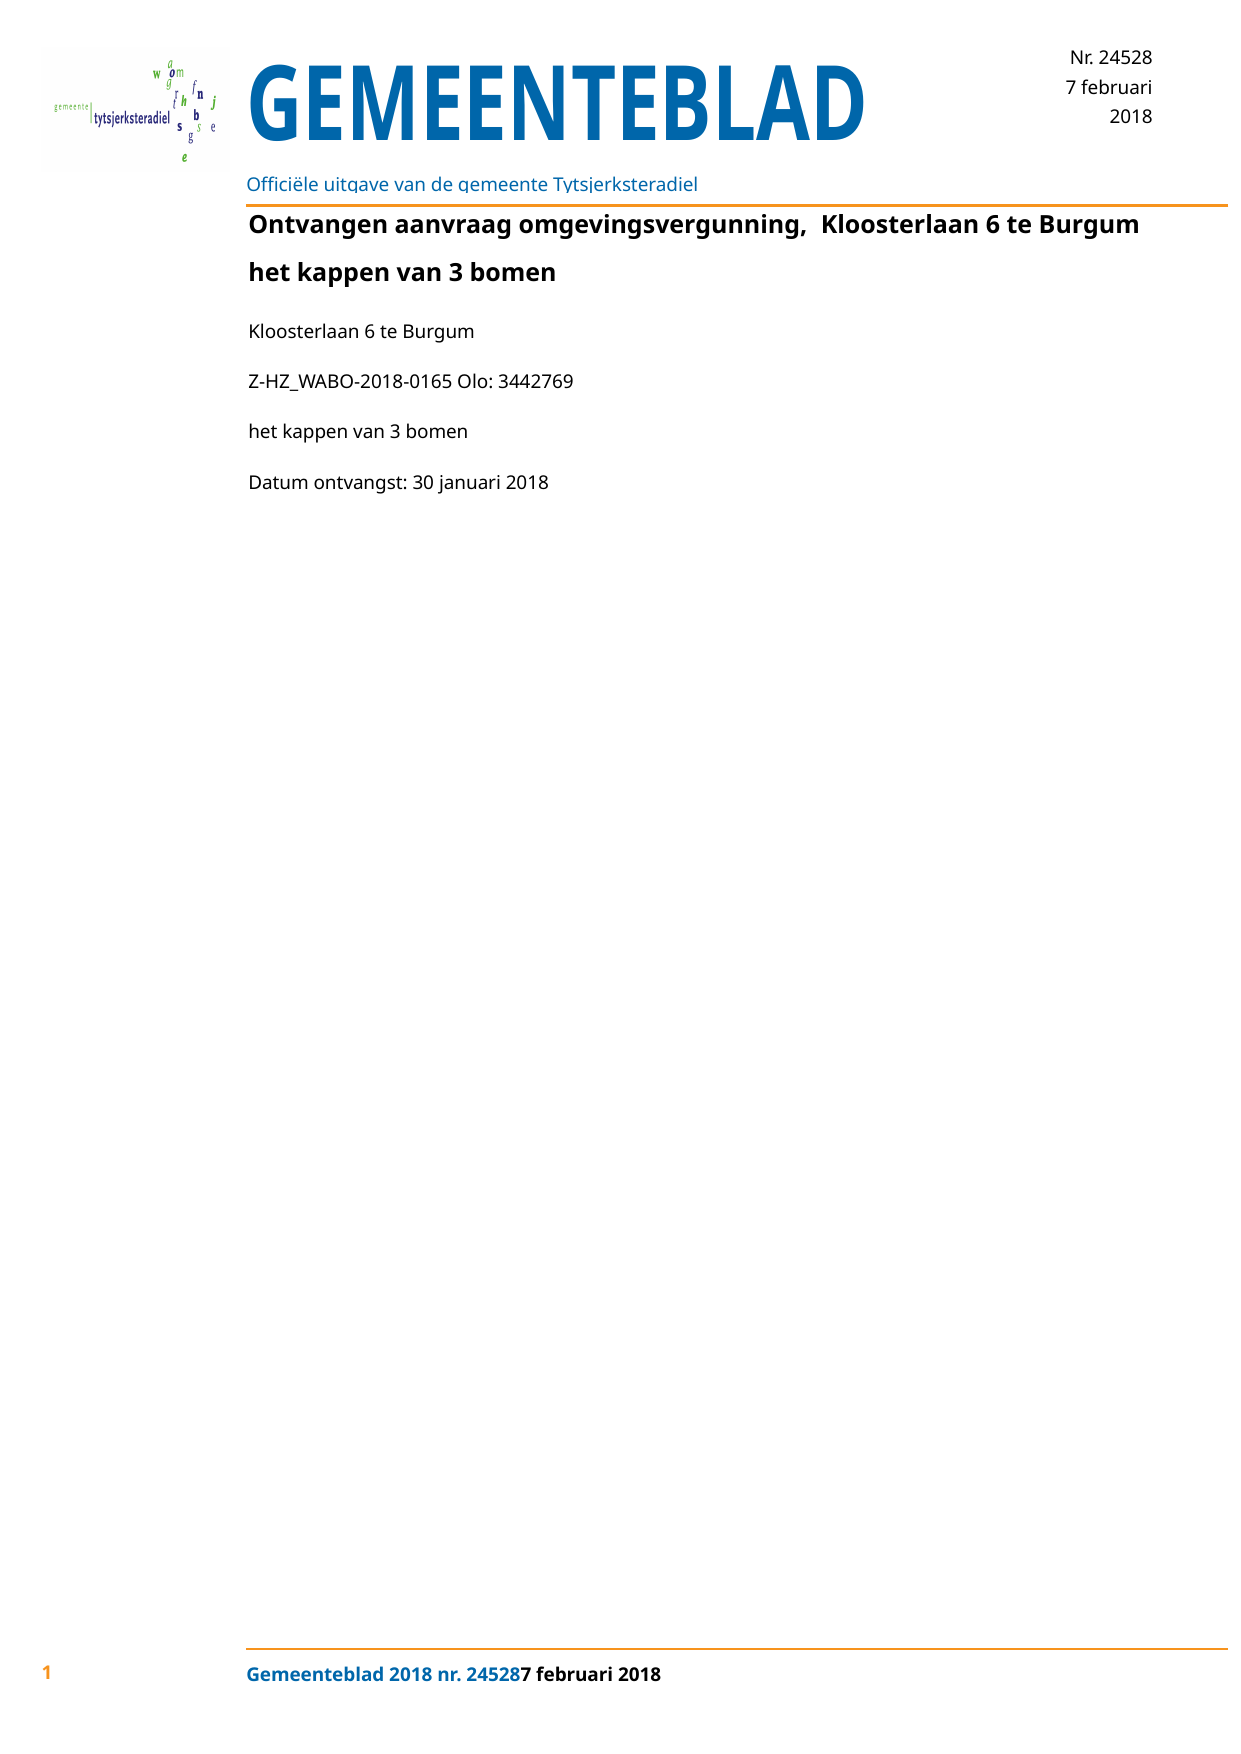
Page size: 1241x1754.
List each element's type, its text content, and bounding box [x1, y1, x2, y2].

text Datum ontvangst: 30 januari 2018 [248, 469, 1152, 495]
text Ontvangen aanvraag omgevingsvergunning, Kloosterlaan 6 te Burgum het kappen van 3 bomen [248, 207, 1152, 288]
text Kloosterlaan 6 te Burgum [248, 318, 1152, 344]
text Z-HZ_WABO-2018-0165 Olo: 3442769 [248, 368, 1152, 394]
picture [41, 47, 231, 172]
text het kappen van 3 bomen [248, 419, 1152, 444]
